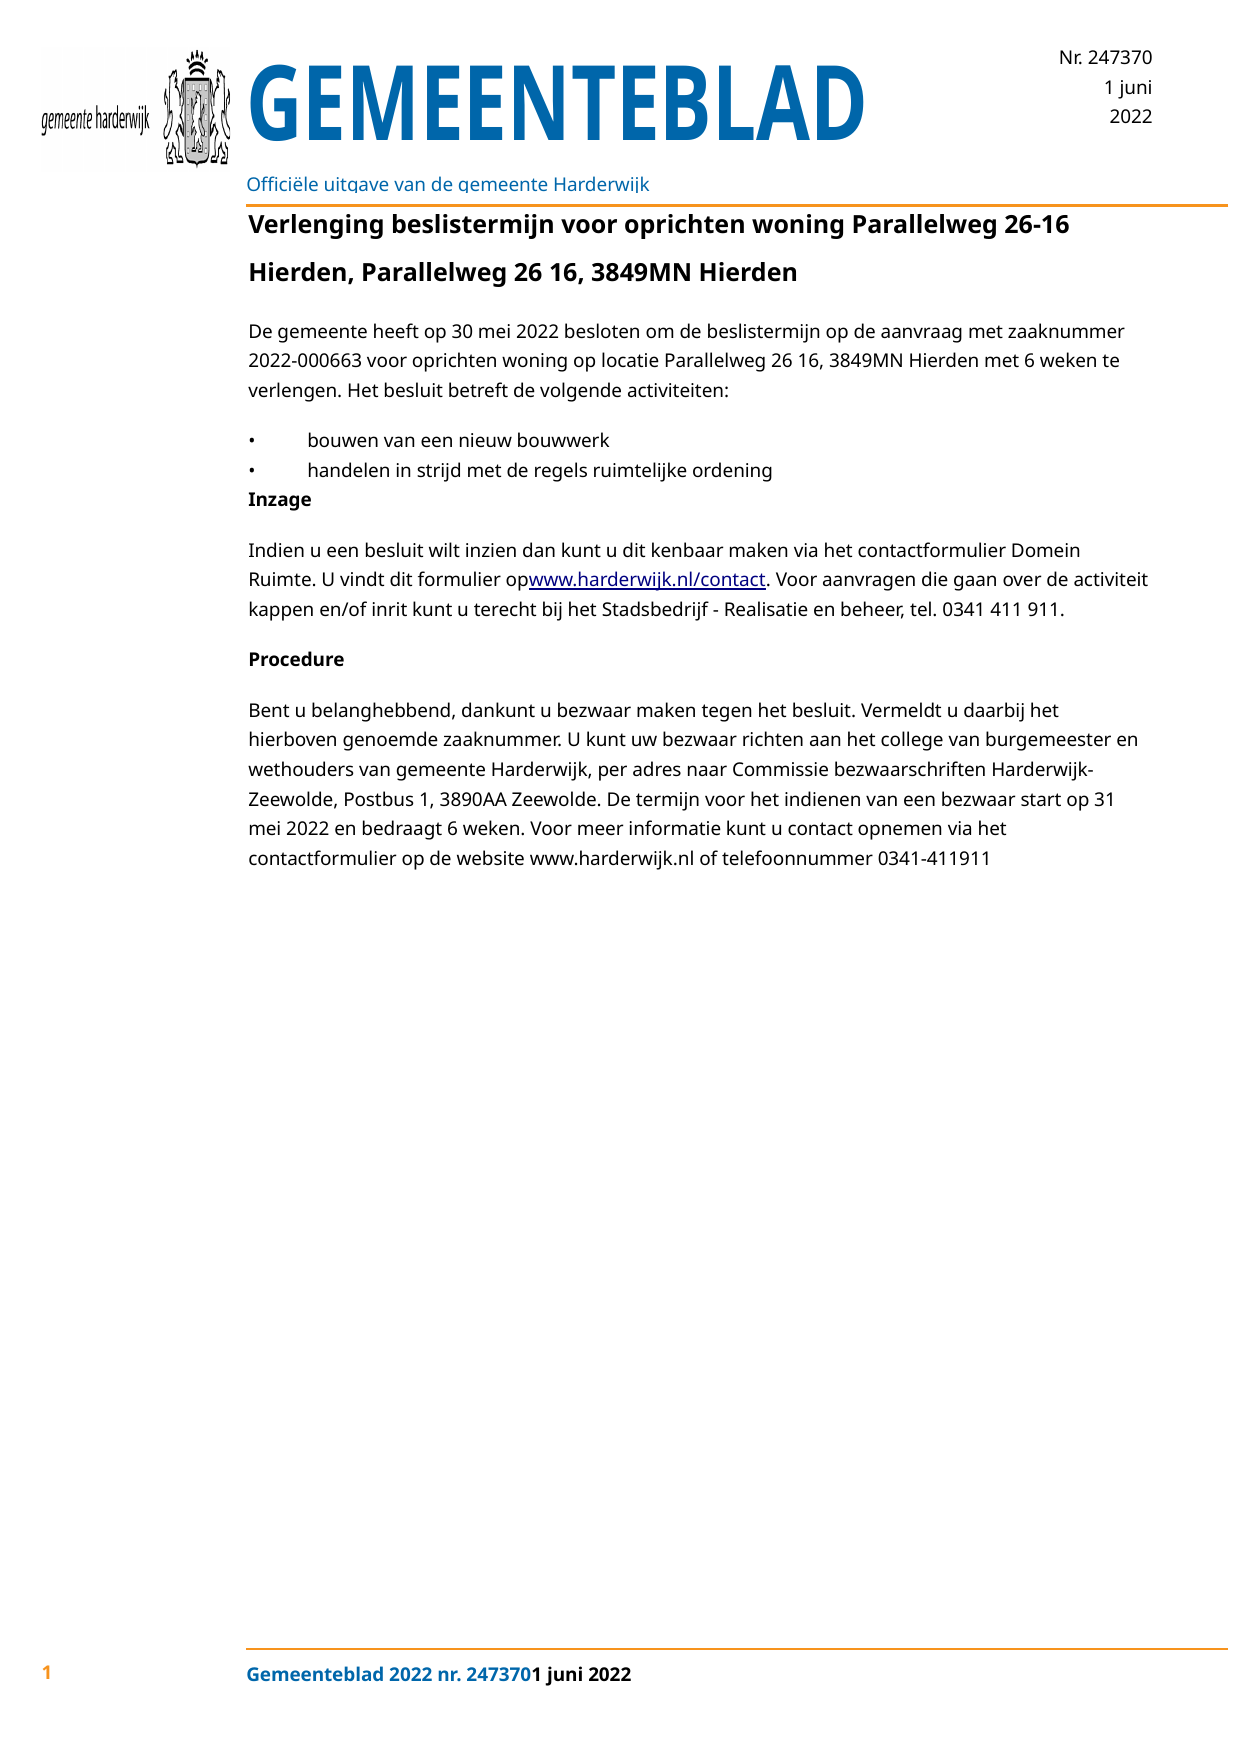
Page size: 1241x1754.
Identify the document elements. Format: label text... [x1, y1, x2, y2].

text Indien u een besluit wilt inzien dan kunt u dit kenbaar maken via het contactformulier Domein Ruimte. U vindt dit formulier opwww.harderwijk.nl/contact. Voor aanvragen die gaan over de activiteit kappen en/of inrit kunt u terecht bij het Stadsbedrijf - Realisatie en beheer, tel. 0341 411 911. [248, 537, 1152, 622]
list bouwen van een nieuw bouwwerk [248, 427, 1152, 453]
text De gemeente heeft op 30 mei 2022 besloten om de beslistermijn op de aanvraag met zaaknummer 2022-000663 voor oprichten woning op locatie Parallelweg 26 16, 3849MN Hierden met 6 weken te verlengen. Het besluit betreft de volgende activiteiten: [248, 318, 1152, 403]
text Bent u belanghebbend, dankunt u bezwaar maken tegen het besluit. Vermeldt u daarbij het hierboven genoemde zaaknummer. U kunt uw bezwaar richten aan het college van burgemeester en wethouders van gemeente Harderwijk, per adres naar Commissie bezwaarschriften Harderwijk-Zeewolde, Postbus 1, 3890AA Zeewolde. De termijn voor het indienen van een bezwaar start op 31 mei 2022 en bedraagt 6 weken. Voor meer informatie kunt u contact opnemen via het contactformulier op de website www.harderwijk.nl of telefoonnummer 0341-411911 [248, 697, 1152, 871]
picture [41, 47, 231, 172]
list handelen in strijd met de regels ruimtelijke ordening [248, 457, 1152, 483]
text Inzage [248, 487, 1152, 512]
text Procedure [248, 647, 1152, 672]
text Verlenging beslistermijn voor oprichten woning Parallelweg 26-16 Hierden, Parallelweg 26 16, 3849MN Hierden [248, 207, 1152, 288]
